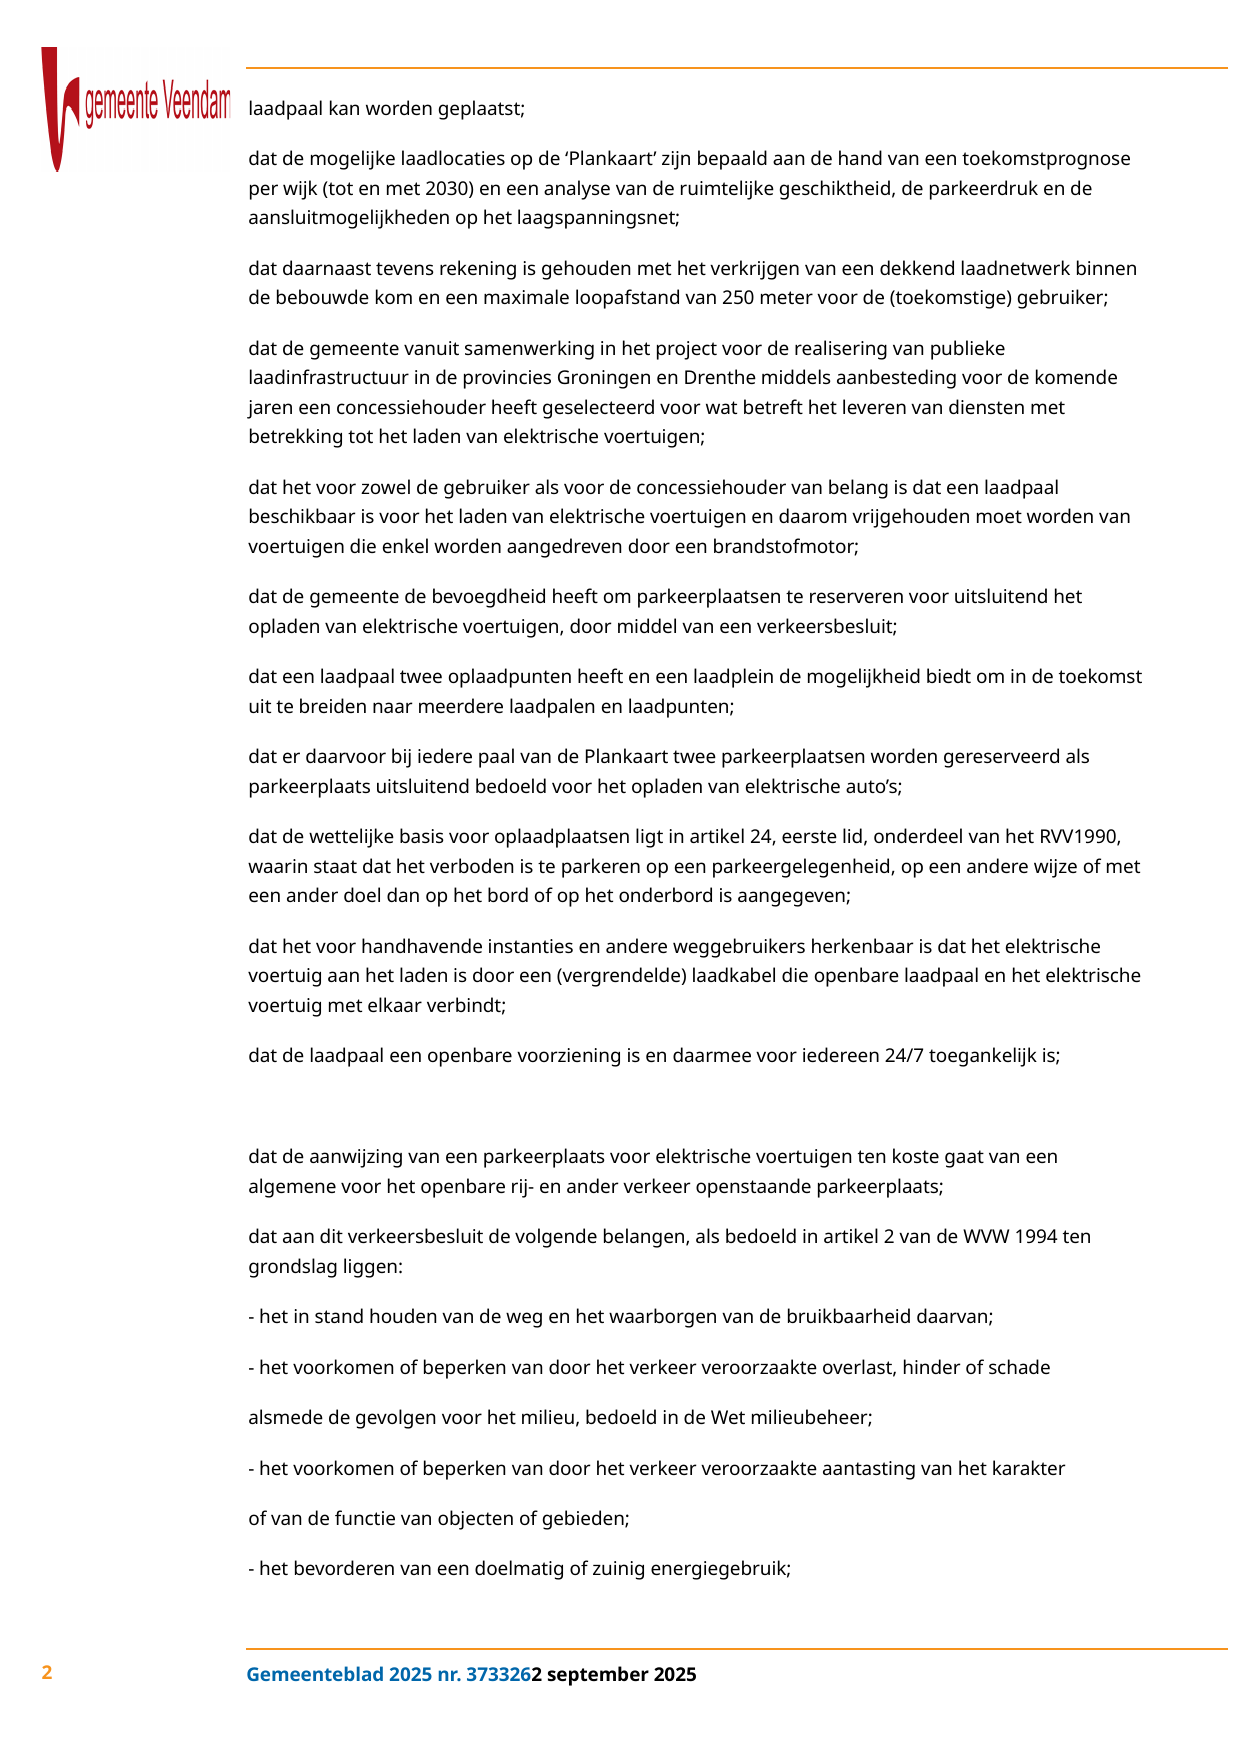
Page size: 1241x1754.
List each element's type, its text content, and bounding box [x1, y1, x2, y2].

text dat de aanwijzing van een parkeerplaats voor elektrische voertuigen ten koste gaat van een algemene voor het openbare rij- en ander verkeer openstaande parkeerplaats; [248, 1143, 1152, 1199]
text dat de gemeente vanuit samenwerking in het project voor de realisering van publieke laadinfrastructuur in de provincies Groningen en Drenthe middels aanbesteding voor de komende jaren een concessiehouder heeft geselecteerd voor wat betreft het leveren van diensten met betrekking tot het laden van elektrische voertuigen; [248, 335, 1152, 449]
text dat het voor zowel de gebruiker als voor de concessiehouder van belang is dat een laadpaal beschikbaar is voor het laden van elektrische voertuigen en daarom vrijgehouden moet worden van voertuigen die enkel worden aangedreven door een brandstofmotor; [248, 474, 1152, 559]
text alsmede de gevolgen voor het milieu, bedoeld in de Wet milieubeheer; [248, 1404, 1152, 1430]
picture [41, 47, 231, 172]
text - het voorkomen of beperken van door het verkeer veroorzaakte aantasting van het karakter [248, 1455, 1152, 1481]
text dat de mogelijke laadlocaties op de ‘Plankaart’ zijn bepaald aan de hand van een toekomstprognose per wijk (tot en met 2030) en een analyse van de ruimtelijke geschiktheid, de parkeerdruk en de aansluitmogelijkheden op het laagspanningsnet; [248, 145, 1152, 230]
text of van de functie van objecten of gebieden; [248, 1505, 1152, 1531]
text dat een laadpaal twee oplaadpunten heeft en een laadplein de mogelijkheid biedt om in de toekomst uit te breiden naar meerdere laadpalen en laadpunten; [248, 663, 1152, 719]
text dat aan dit verkeersbesluit de volgende belangen, als bedoeld in artikel 2 van de WVW 1994 ten grondslag liggen: [248, 1223, 1152, 1279]
text dat er daarvoor bij iedere paal van de Plankaart twee parkeerplaatsen worden gereserveerd als parkeerplaats uitsluitend bedoeld voor het opladen van elektrische auto’s; [248, 743, 1152, 799]
text - het voorkomen of beperken van door het verkeer veroorzaakte overlast, hinder of schade [248, 1354, 1152, 1380]
text - het in stand houden van de weg en het waarborgen van de bruikbaarheid daarvan; [248, 1303, 1152, 1329]
text dat het voor handhavende instanties en andere weggebruikers herkenbaar is dat het elektrische voertuig aan het laden is door een (vergrendelde) laadkabel die openbare laadpaal en het elektrische voertuig met elkaar verbindt; [248, 933, 1152, 1018]
text laadpaal kan worden geplaatst; [248, 95, 1152, 121]
text dat de wettelijke basis voor oplaadplaatsen ligt in artikel 24, eerste lid, onderdeel van het RVV1990, waarin staat dat het verboden is te parkeren op een parkeergelegenheid, op een andere wijze of met een ander doel dan op het bord of op het onderbord is aangegeven; [248, 823, 1152, 908]
text dat daarnaast tevens rekening is gehouden met het verkrijgen van een dekkend laadnetwerk binnen de bebouwde kom en een maximale loopafstand van 250 meter voor de (toekomstige) gebruiker; [248, 255, 1152, 310]
text dat de gemeente de bevoegdheid heeft om parkeerplaatsen te reserveren voor uitsluitend het opladen van elektrische voertuigen, door middel van een verkeersbesluit; [248, 583, 1152, 639]
text - het bevorderen van een doelmatig of zuinig energiegebruik; [248, 1556, 1152, 1581]
text dat de laadpaal een openbare voorziening is en daarmee voor iedereen 24/7 toegankelijk is; [248, 1043, 1152, 1068]
